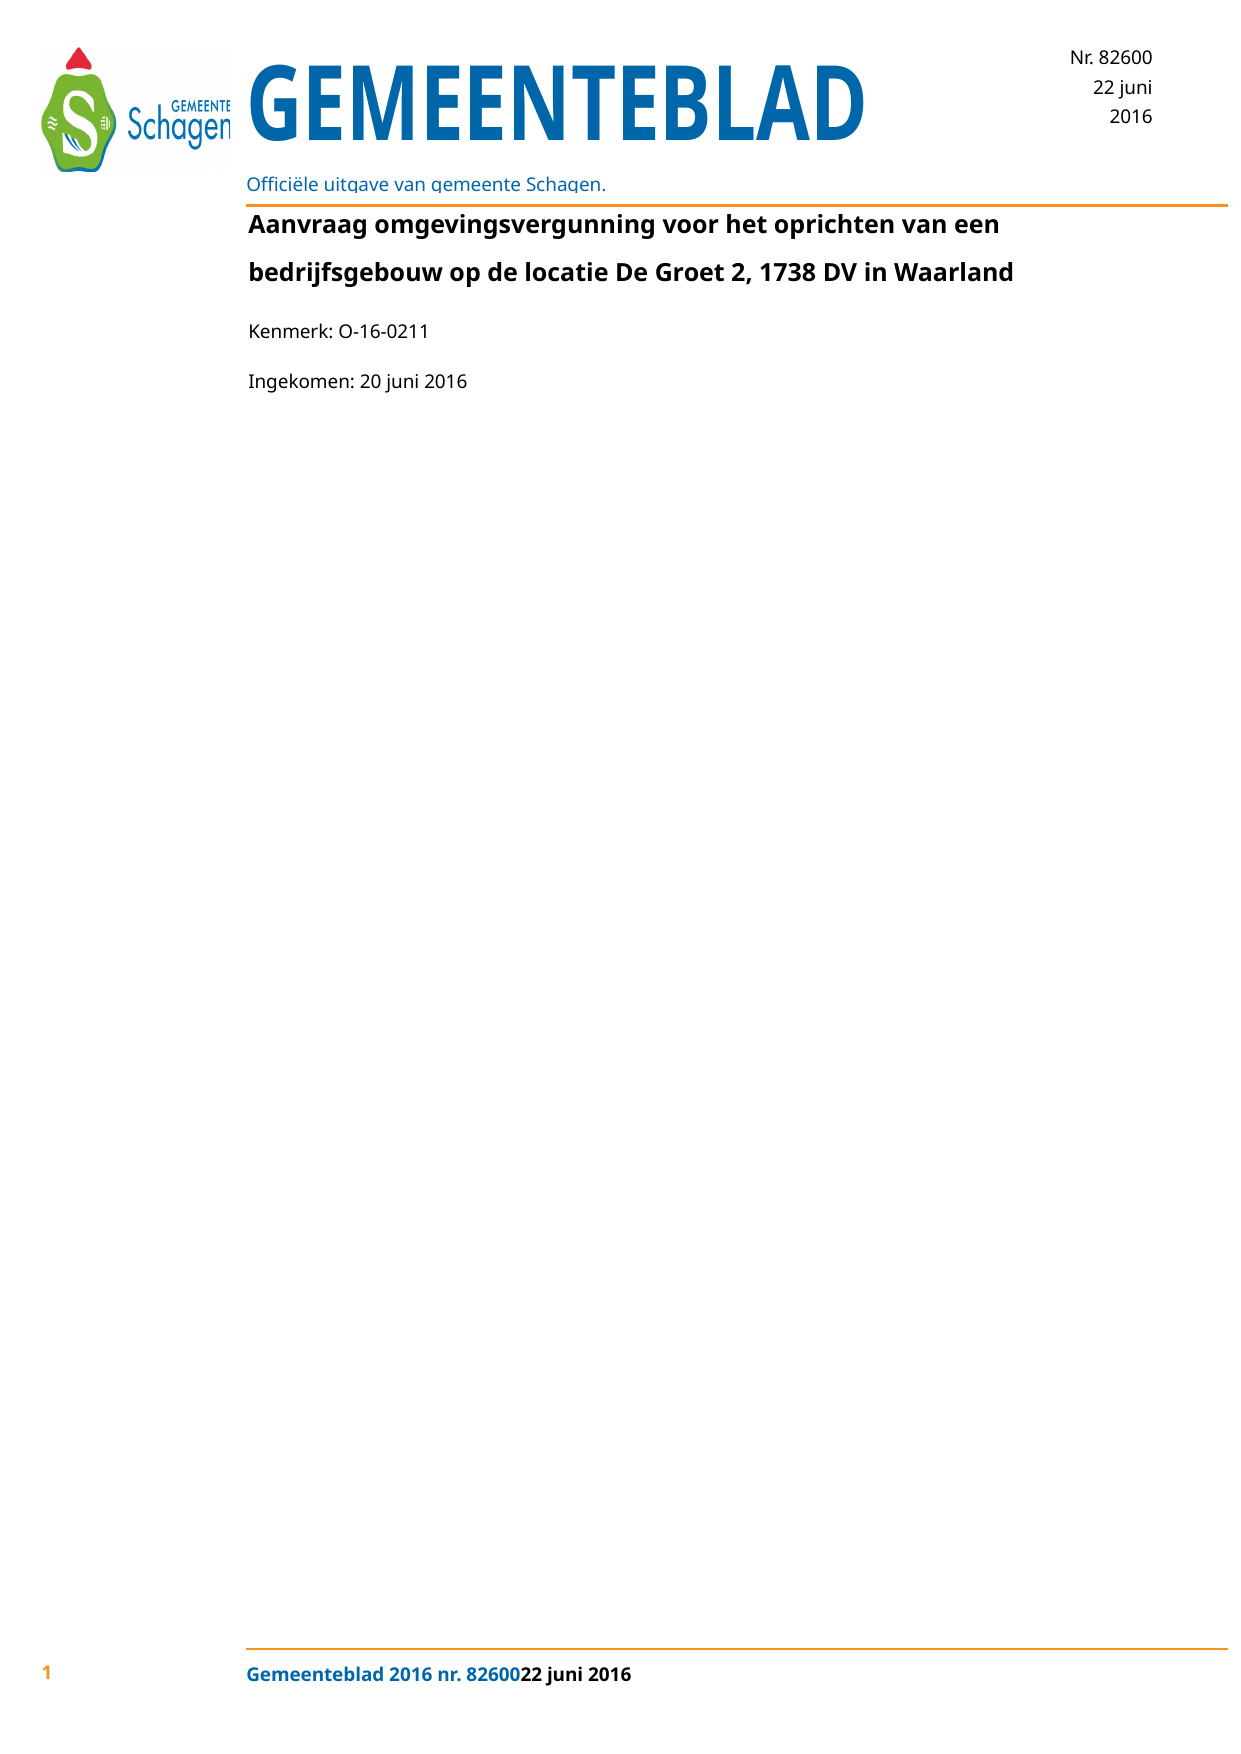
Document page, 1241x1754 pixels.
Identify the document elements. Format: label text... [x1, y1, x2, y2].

text Aanvraag omgevingsvergunning voor het oprichten van een bedrijfsgebouw op de locatie De Groet 2, 1738 DV in Waarland [248, 207, 1152, 288]
text Ingekomen: 20 juni 2016 [248, 368, 1152, 394]
text Kenmerk: O-16-0211 [248, 318, 1152, 344]
picture [41, 47, 231, 172]
